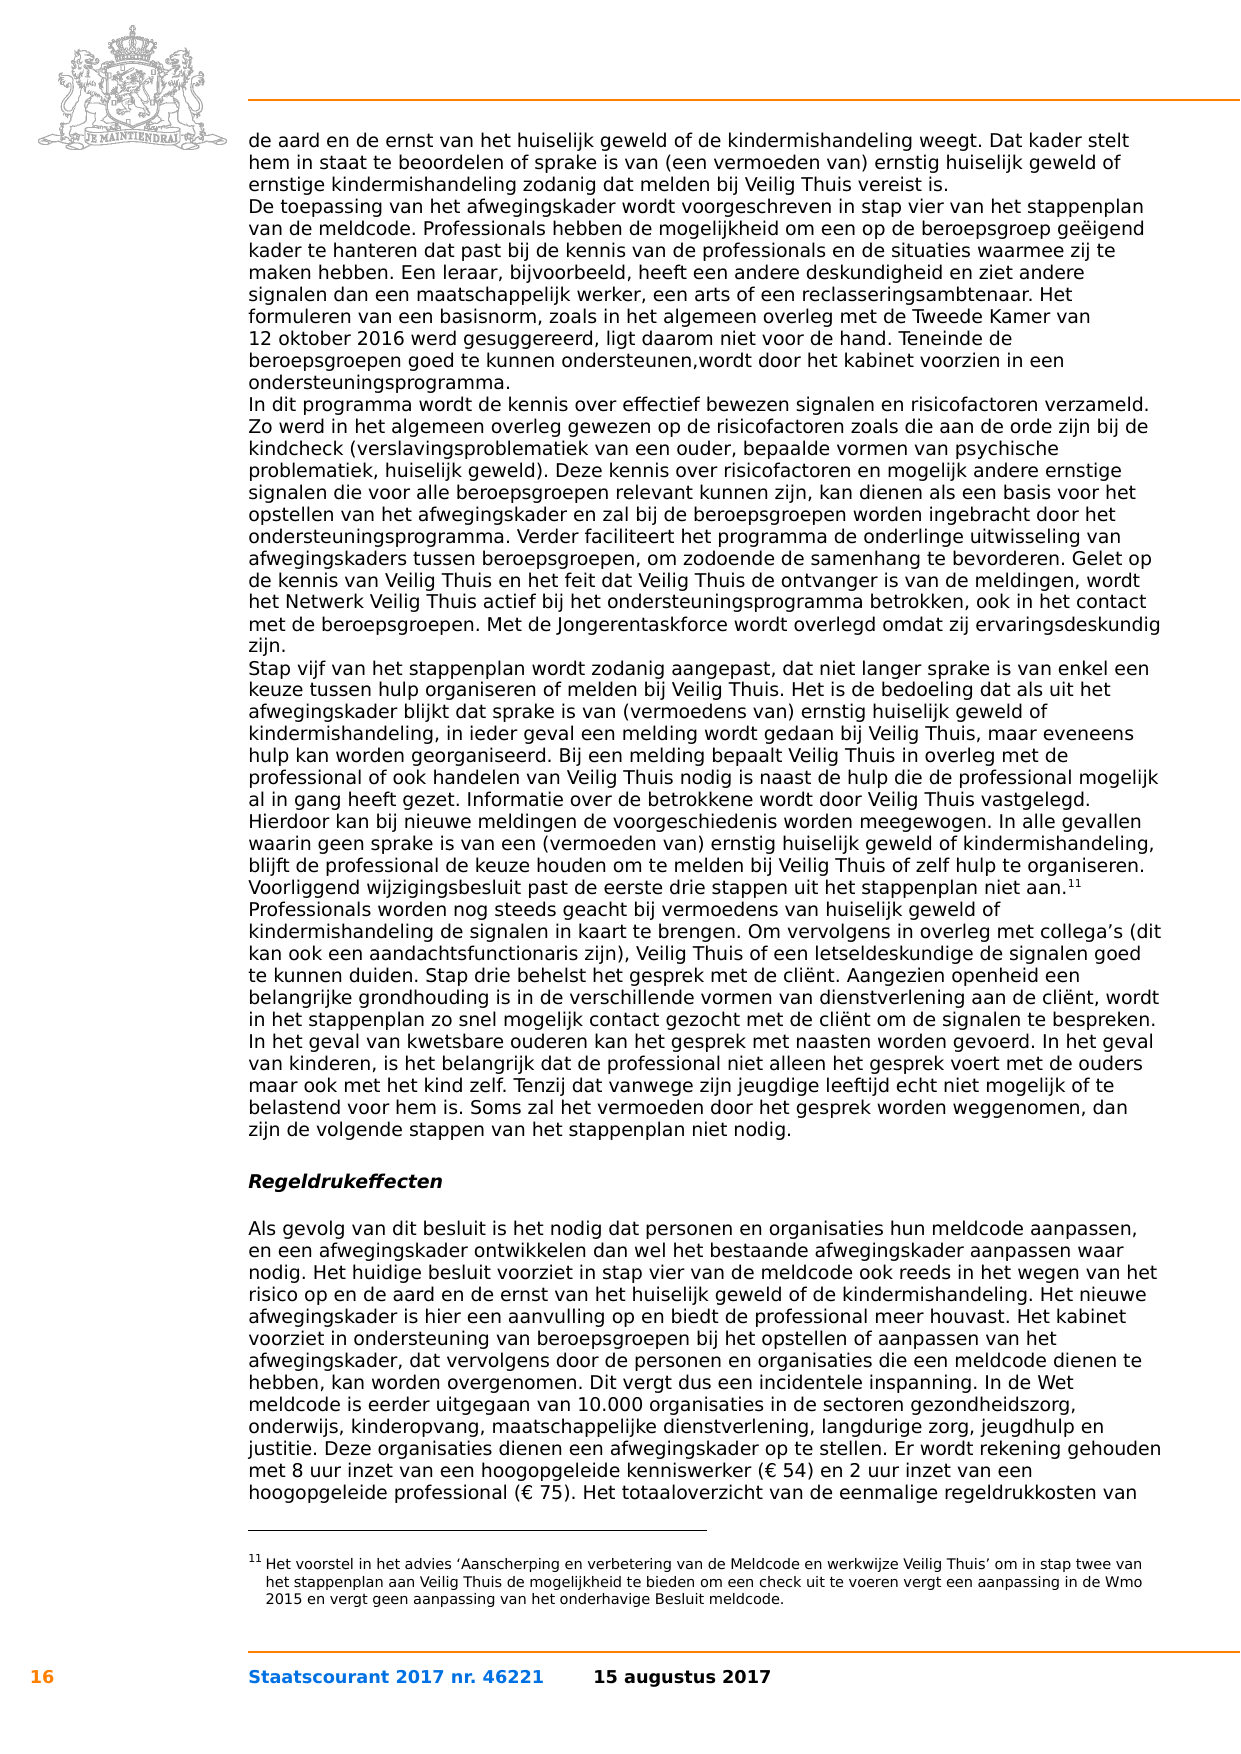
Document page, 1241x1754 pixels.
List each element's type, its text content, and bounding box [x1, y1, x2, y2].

picture [38, 25, 227, 150]
text Stap vijf van het stappenplan wordt zodanig aangepast, dat niet langer sprake is van enkel een keuze tussen hulp organiseren of melden bij Veilig Thuis. Het is de bedoeling dat als uit het afwegingskader blijkt dat sprake is van (vermoedens van) ernstig huiselijk geweld of kindermishandeling, in ieder geval een melding wordt gedaan bij Veilig Thuis, maar eveneens hulp kan worden georganiseerd. Bij een melding bepaalt Veilig Thuis in overleg met de professional of ook handelen van Veilig Thuis nodig is naast de hulp die de professional mogelijk al in gang heeft gezet. Informatie over de betrokkene wordt door Veilig Thuis vastgelegd. Hierdoor kan bij nieuwe meldingen de voorgeschiedenis worden meegewogen. In alle gevallen waarin geen sprake is van een (vermoeden van) ernstig huiselijk geweld of kindermishandeling, blijft de professional de keuze houden om te melden bij Veilig Thuis of zelf hulp te organiseren. [248, 657, 1163, 877]
text Het voorstel in het advies ‘Aanscherping en verbetering van de Meldcode en werkwijze Veilig Thuis’ om in stap twee van het stappenplan aan Veilig Thuis de mogelijkheid te bieden om een check uit te voeren vergt een aanpassing in de Wmo 2015 en vergt geen aanpassing van het onderhavige Besluit meldcode. [248, 1552, 1163, 1608]
text Voorliggend wijzigingsbesluit past de eerste drie stappen uit het stappenplan niet aan. Professionals worden nog steeds geacht bij vermoedens van huiselijk geweld of kindermishandeling de signalen in kaart te brengen. Om vervolgens in overleg met collega’s (dit kan ook een aandachtsfunctionaris zijn), Veilig Thuis of een letseldeskundige de signalen goed te kunnen duiden. Stap drie behelst het gesprek met de cliënt. Aangezien openheid een belangrijke grondhouding is in de verschillende vormen van dienstverlening aan de cliënt, wordt in het stappenplan zo snel mogelijk contact gezocht met de cliënt om de signalen te bespreken. In het geval van kwetsbare ouderen kan het gesprek met naasten worden gevoerd. In het geval van kinderen, is het belangrijk dat de professional niet alleen het gesprek voert met de ouders maar ook met het kind zelf. Tenzij dat vanwege zijn jeugdige leeftijd echt niet mogelijk of te belastend voor hem is. Soms zal het vermoeden door het gesprek worden weggenomen, dan zijn de volgende stappen van het stappenplan niet nodig. [248, 877, 1163, 1141]
text de aard en de ernst van het huiselijk geweld of de kindermishandeling weegt. Dat kader stelt hem in staat te beoordelen of sprake is van (een vermoeden van) ernstig huiselijk geweld of ernstige kindermishandeling zodanig dat melden bij Veilig Thuis vereist is. [248, 130, 1163, 196]
subtitle Regeldrukeffecten [248, 1171, 1163, 1193]
text Als gevolg van dit besluit is het nodig dat personen en organisaties hun meldcode aanpassen, en een afwegingskader ontwikkelen dan wel het bestaande afwegingskader aanpassen waar nodig. Het huidige besluit voorziet in stap vier van de meldcode ook reeds in het wegen van het risico op en de aard en de ernst van het huiselijk geweld of de kindermishandeling. Het nieuwe afwegingskader is hier een aanvulling op en biedt de professional meer houvast. Het kabinet voorziet in ondersteuning van beroepsgroepen bij het opstellen of aanpassen van het afwegingskader, dat vervolgens door de personen en organisaties die een meldcode dienen te hebben, kan worden overgenomen. Dit vergt dus een incidentele inspanning. In de Wet meldcode is eerder uitgegaan van 10.000 organisaties in de sectoren gezondheidszorg, onderwijs, kinderopvang, maatschappelijke dienstverlening, langdurige zorg, jeugdhulp en justitie. Deze organisaties dienen een afwegingskader op te stellen. Er wordt rekening gehouden met 8 uur inzet van een hoogopgeleide kenniswerker (€ 54) en 2 uur inzet van een hoogopgeleide professional (€ 75). Het totaaloverzicht van de eenmalige regeldrukkosten van [248, 1218, 1163, 1504]
text In dit programma wordt de kennis over effectief bewezen signalen en risicofactoren verzameld. Zo werd in het algemeen overleg gewezen op de risicofactoren zoals die aan de orde zijn bij de kindcheck (verslavingsproblematiek van een ouder, bepaalde vormen van psychische problematiek, huiselijk geweld). Deze kennis over risicofactoren en mogelijk andere ernstige signalen die voor alle beroepsgroepen relevant kunnen zijn, kan dienen als een basis voor het opstellen van het afwegingskader en zal bij de beroepsgroepen worden ingebracht door het ondersteuningsprogramma. Verder faciliteert het programma de onderlinge uitwisseling van afwegingskaders tussen beroepsgroepen, om zodoende de samenhang te bevorderen. Gelet op de kennis van Veilig Thuis en het feit dat Veilig Thuis de ontvanger is van de meldingen, wordt het Netwerk Veilig Thuis actief bij het ondersteuningsprogramma betrokken, ook in het contact met de beroepsgroepen. Met de Jongerentaskforce wordt overlegd omdat zij ervaringsdeskundig zijn. [248, 394, 1163, 657]
text De toepassing van het afwegingskader wordt voorgeschreven in stap vier van het stappenplan van de meldcode. Professionals hebben de mogelijkheid om een op de beroepsgroep geëigend kader te hanteren dat past bij de kennis van de professionals en de situaties waarmee zij te maken hebben. Een leraar, bijvoorbeeld, heeft een andere deskundigheid en ziet andere signalen dan een maatschappelijk werker, een arts of een reclasseringsambtenaar. Het formuleren van een basisnorm, zoals in het algemeen overleg met de Tweede Kamer van 12 oktober 2016 werd gesuggereerd, ligt daarom niet voor de hand. Teneinde de beroepsgroepen goed te kunnen ondersteunen,wordt door het kabinet voorzien in een ondersteuningsprogramma. [248, 196, 1163, 394]
